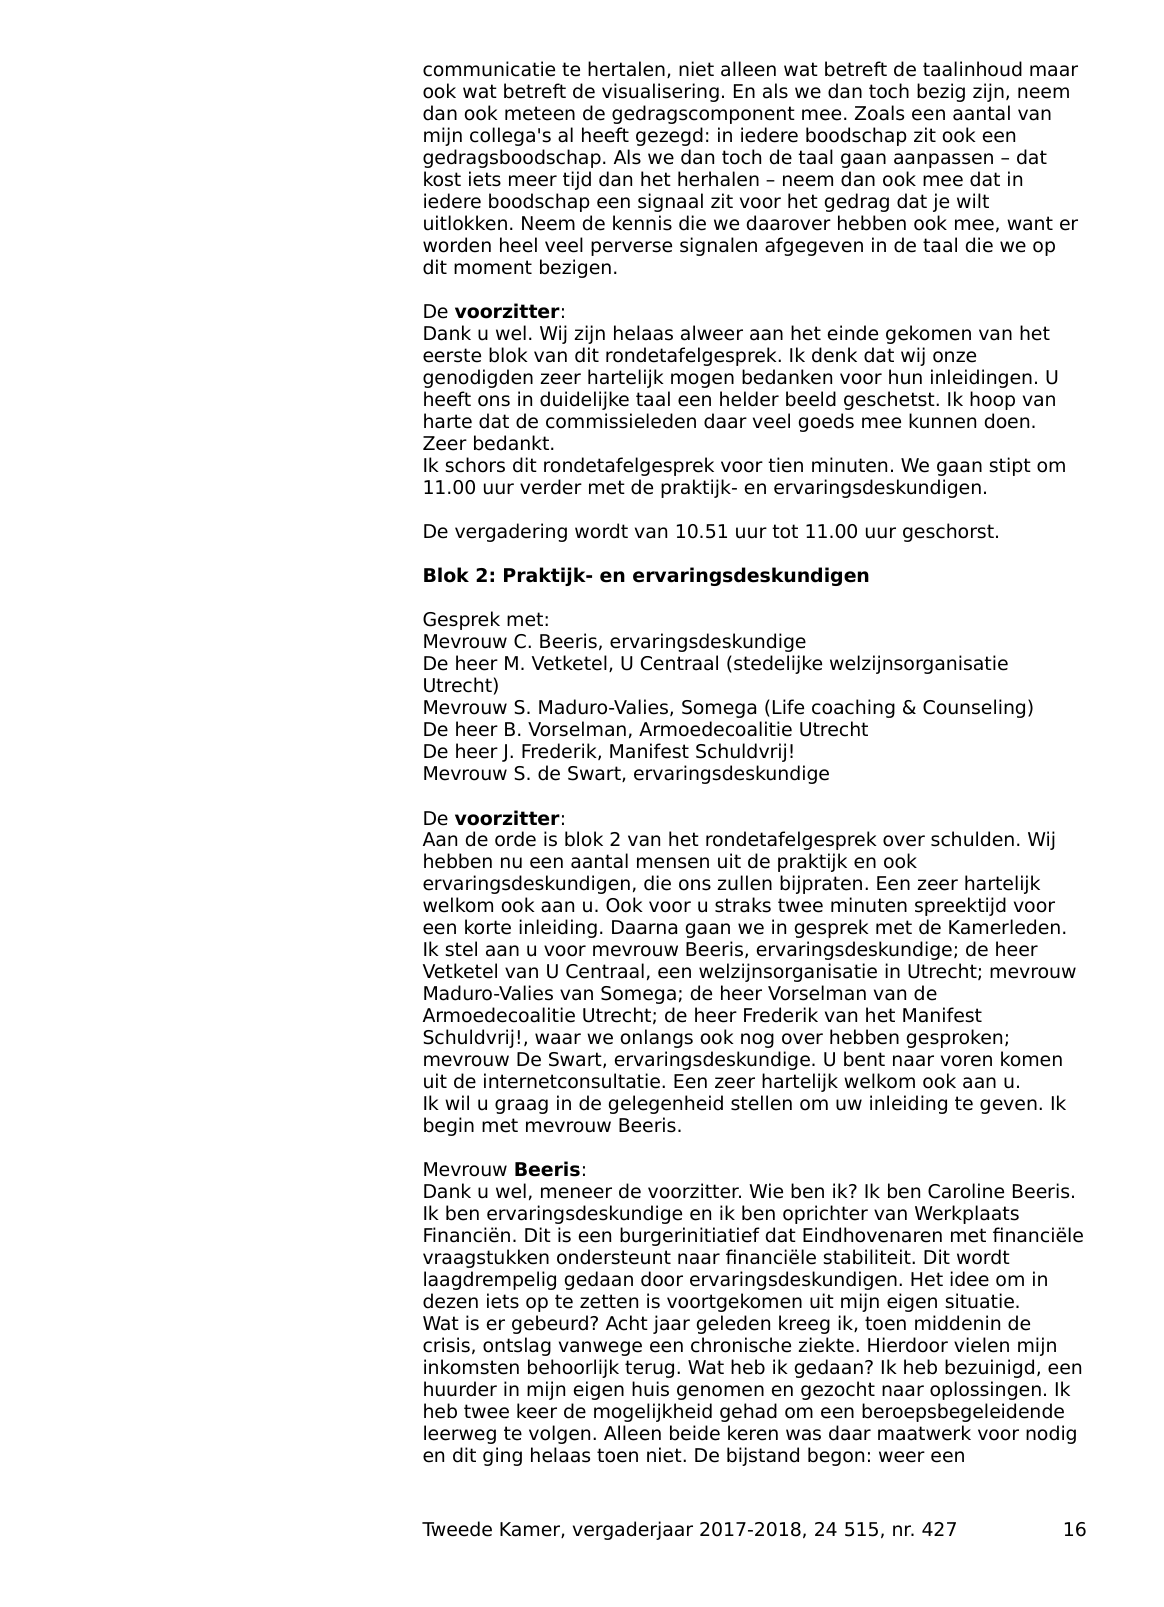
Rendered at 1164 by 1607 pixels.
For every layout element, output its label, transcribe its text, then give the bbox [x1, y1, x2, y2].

text Mevrouw Beeris: [422, 1159, 1087, 1181]
text Dank u wel. Wij zijn helaas alweer aan het einde gekomen van het eerste blok van dit rondetafelgesprek. Ik denk dat wij onze genodigden zeer hartelijk mogen bedanken voor hun inleidingen. U heeft ons in duidelijke taal een helder beeld geschetst. Ik hoop van harte dat de commissieleden daar veel goeds mee kunnen doen. Zeer bedankt. [422, 323, 1087, 455]
subtitle Blok 2: Praktijk- en ervaringsdeskundigen [422, 565, 1087, 587]
text Dank u wel, meneer de voorzitter. Wie ben ik? Ik ben Caroline Beeris. Ik ben ervaringsdeskundige en ik ben oprichter van Werkplaats Financiën. Dit is een burgerinitiatief dat Eindhovenaren met financiële vraagstukken ondersteunt naar financiële stabiliteit. Dit wordt laagdrempelig gedaan door ervaringsdeskundigen. Het idee om in dezen iets op te zetten is voortgekomen uit mijn eigen situatie. [422, 1181, 1087, 1313]
text Mevrouw S. Maduro-Valies, Somega (Life coaching & Counseling) [422, 697, 1087, 719]
text De vergadering wordt van 10.51 uur tot 11.00 uur geschorst. [422, 521, 1087, 543]
text Ik schors dit rondetafelgesprek voor tien minuten. We gaan stipt om 11.00 uur verder met de praktijk- en ervaringsdeskundigen. [422, 455, 1087, 499]
text De voorzitter: [422, 807, 1087, 829]
text De heer M. Vetketel, U Centraal (stedelijke welzijnsorganisatie Utrecht) [422, 653, 1087, 697]
text De heer J. Frederik, Manifest Schuldvrij! [422, 741, 1087, 763]
text Mevrouw C. Beeris, ervaringsdeskundige [422, 631, 1087, 653]
text Aan de orde is blok 2 van het rondetafelgesprek over schulden. Wij hebben nu een aantal mensen uit de praktijk en ook ervaringsdeskundigen, die ons zullen bijpraten. Een zeer hartelijk welkom ook aan u. Ook voor u straks twee minuten spreektijd voor een korte inleiding. Daarna gaan we in gesprek met de Kamerleden. [422, 829, 1087, 939]
text Wat is er gebeurd? Acht jaar geleden kreeg ik, toen middenin de crisis, ontslag vanwege een chronische ziekte. Hierdoor vielen mijn inkomsten behoorlijk terug. Wat heb ik gedaan? Ik heb bezuinigd, een huurder in mijn eigen huis genomen en gezocht naar oplossingen. Ik heb twee keer de mogelijkheid gehad om een beroepsbegeleidende leerweg te volgen. Alleen beide keren was daar maatwerk voor nodig en dit ging helaas toen niet. De bijstand begon: weer een [422, 1313, 1087, 1467]
text De heer B. Vorselman, Armoedecoalitie Utrecht [422, 719, 1087, 741]
text De voorzitter: [422, 301, 1087, 323]
text communicatie te hertalen, niet alleen wat betreft de taalinhoud maar ook wat betreft de visualisering. En als we dan toch bezig zijn, neem dan ook meteen de gedragscomponent mee. Zoals een aantal van mijn collega's al heeft gezegd: in iedere boodschap zit ook een gedragsboodschap. Als we dan toch de taal gaan aanpassen – dat kost iets meer tijd dan het herhalen – neem dan ook mee dat in iedere boodschap een signaal zit voor het gedrag dat je wilt uitlokken. Neem de kennis die we daarover hebben ook mee, want er worden heel veel perverse signalen afgegeven in de taal die we op dit moment bezigen. [422, 59, 1087, 279]
text Gesprek met: [422, 609, 1087, 631]
text Ik wil u graag in de gelegenheid stellen om uw inleiding te geven. Ik begin met mevrouw Beeris. [422, 1093, 1087, 1137]
text Ik stel aan u voor mevrouw Beeris, ervaringsdeskundige; de heer Vetketel van U Centraal, een welzijnsorganisatie in Utrecht; mevrouw Maduro-Valies van Somega; de heer Vorselman van de Armoedecoalitie Utrecht; de heer Frederik van het Manifest Schuldvrij!, waar we onlangs ook nog over hebben gesproken; mevrouw De Swart, ervaringsdeskundige. U bent naar voren komen uit de internetconsultatie. Een zeer hartelijk welkom ook aan u. [422, 939, 1087, 1093]
text Mevrouw S. de Swart, ervaringsdeskundige [422, 763, 1087, 785]
